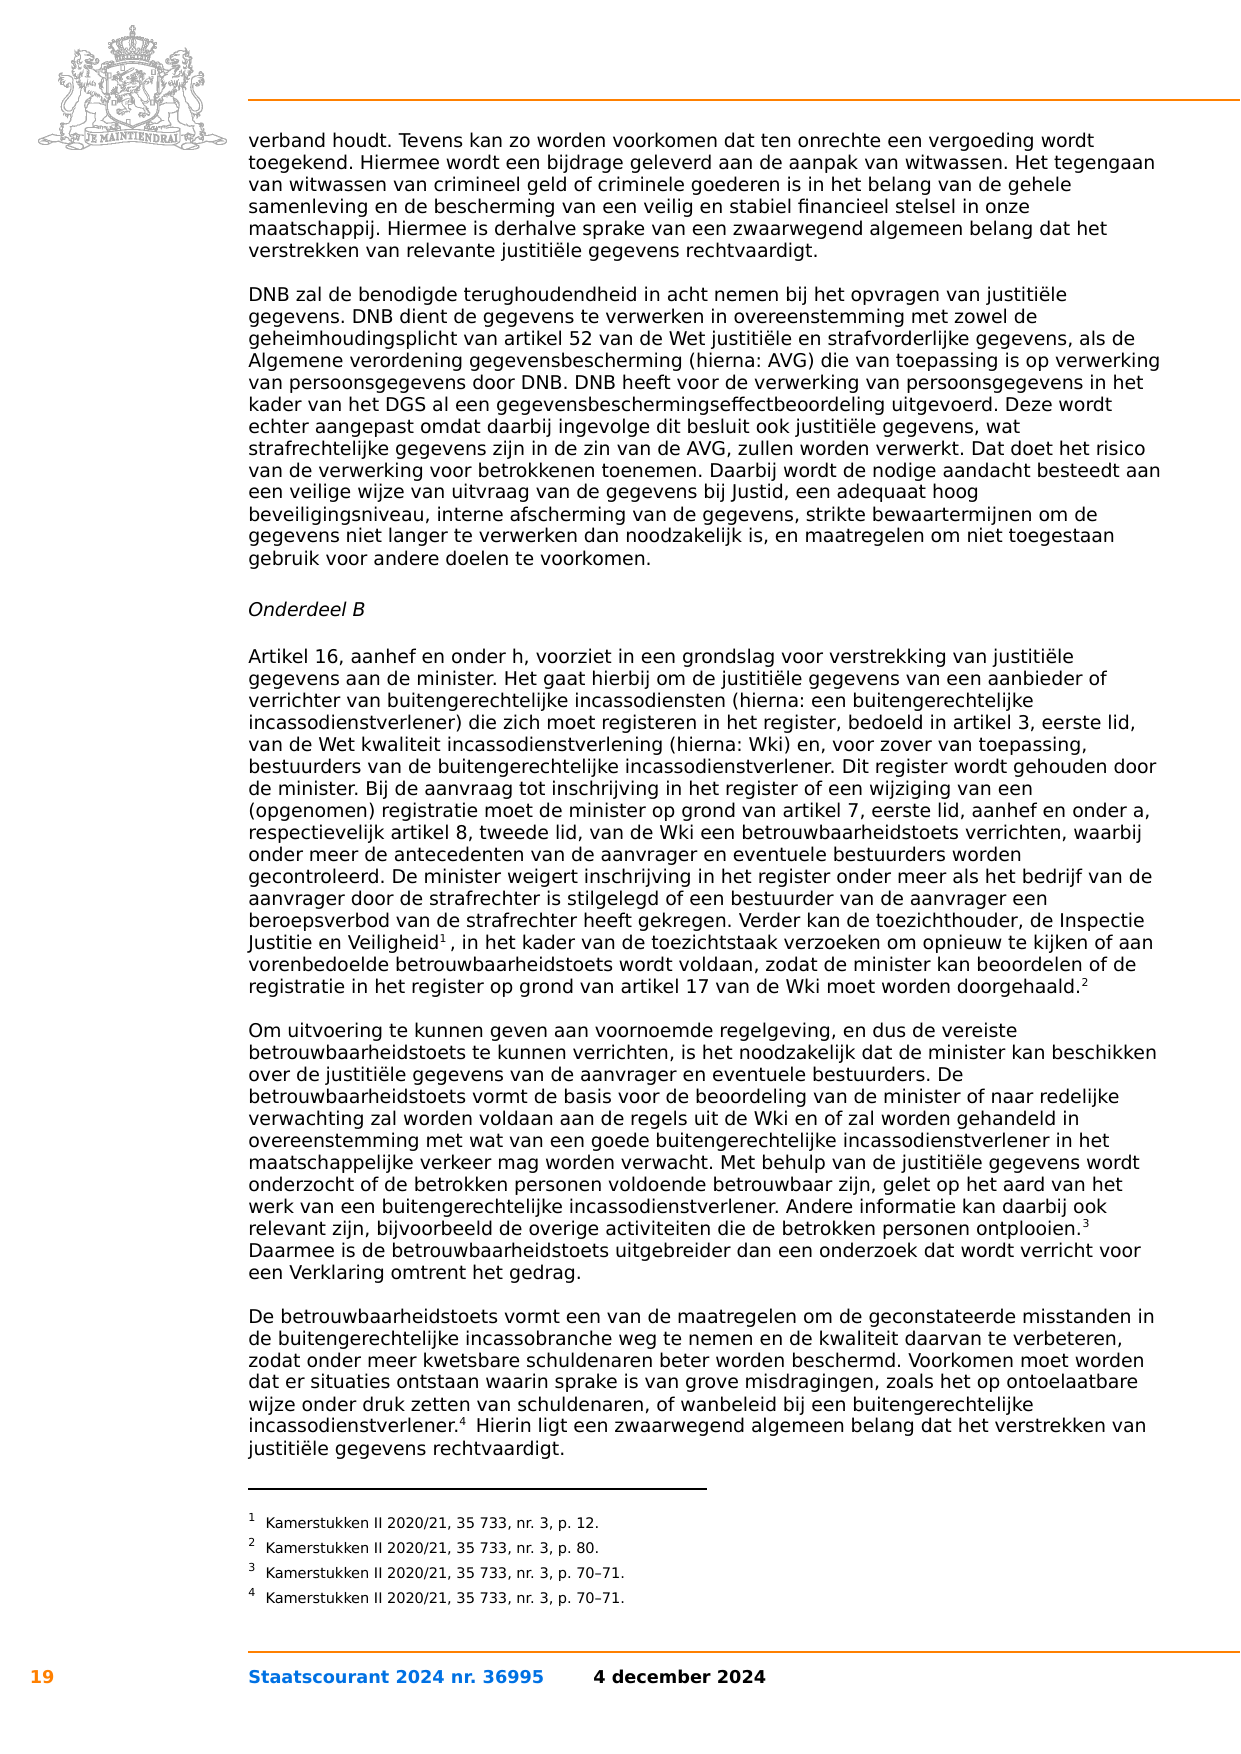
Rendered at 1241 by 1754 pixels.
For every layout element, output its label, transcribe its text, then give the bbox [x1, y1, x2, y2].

picture [38, 25, 227, 150]
text DNB zal de benodigde terughoudendheid in acht nemen bij het opvragen van justitiële gegevens. DNB dient de gegevens te verwerken in overeenstemming met zowel de geheimhoudingsplicht van artikel 52 van de Wet justitiële en strafvorderlijke gegevens, als de Algemene verordening gegevensbescherming (hierna: AVG) die van toepassing is op verwerking van persoonsgegevens door DNB. DNB heeft voor de verwerking van persoonsgegevens in het kader van het DGS al een gegevensbeschermingseffectbeoordeling uitgevoerd. Deze wordt echter aangepast omdat daarbij ingevolge dit besluit ook justitiële gegevens, wat strafrechtelijke gegevens zijn in de zin van de AVG, zullen worden verwerkt. Dat doet het risico van de verwerking voor betrokkenen toenemen. Daarbij wordt de nodige aandacht besteedt aan een veilige wijze van uitvraag van de gegevens bij Justid, een adequaat hoog beveiligingsniveau, interne afscherming van de gegevens, strikte bewaartermijnen om de gegevens niet langer te verwerken dan noodzakelijk is, en maatregelen om niet toegestaan gebruik voor andere doelen te voorkomen. [248, 284, 1163, 569]
text Kamerstukken II 2020/21, 35 733, nr. 3, p. 80. [248, 1536, 1163, 1558]
text Kamerstukken II 2020/21, 35 733, nr. 3, p. 12. [248, 1511, 1163, 1533]
text Artikel 16, aanhef en onder h, voorziet in een grondslag voor verstrekking van justitiële gegevens aan de minister. Het gaat hierbij om de justitiële gegevens van een aanbieder of verrichter van buitengerechtelijke incassodiensten (hierna: een buitengerechtelijke incassodienstverlener) die zich moet registeren in het register, bedoeld in artikel 3, eerste lid, van de Wet kwaliteit incassodienstverlening (hierna: Wki) en, voor zover van toepassing, bestuurders van de buitengerechtelijke incassodienstverlener. Dit register wordt gehouden door de minister. Bij de aanvraag tot inschrijving in het register of een wijziging van een (opgenomen) registratie moet de minister op grond van artikel 7, eerste lid, aanhef en onder a, respectievelijk artikel 8, tweede lid, van de Wki een betrouwbaarheidstoets verrichten, waarbij onder meer de antecedenten van de aanvrager en eventuele bestuurders worden gecontroleerd. De minister weigert inschrijving in het register onder meer als het bedrijf van de aanvrager door de strafrechter is stilgelegd of een bestuurder van de aanvrager een beroepsverbod van de strafrechter heeft gekregen. Verder kan de toezichthouder, de Inspectie Justitie en Veiligheid, in het kader van de toezichtstaak verzoeken om opnieuw te kijken of aan vorenbedoelde betrouwbaarheidstoets wordt voldaan, zodat de minister kan beoordelen of de registratie in het register op grond van artikel 17 van de Wki moet worden doorgehaald. [248, 646, 1163, 998]
subtitle Onderdeel B [248, 599, 1163, 621]
text Kamerstukken II 2020/21, 35 733, nr. 3, p. 70–71. [248, 1561, 1163, 1583]
text De betrouwbaarheidstoets vormt een van de maatregelen om de geconstateerde misstanden in de buitengerechtelijke incassobranche weg te nemen en de kwaliteit daarvan te verbeteren, zodat onder meer kwetsbare schuldenaren beter worden beschermd. Voorkomen moet worden dat er situaties ontstaan waarin sprake is van grove misdragingen, zoals het op ontoelaatbare wijze onder druk zetten van schuldenaren, of wanbeleid bij een buitengerechtelijke incassodienstverlener. Hierin ligt een zwaarwegend algemeen belang dat het verstrekken van justitiële gegevens rechtvaardigt. [248, 1306, 1163, 1459]
text Om uitvoering te kunnen geven aan voornoemde regelgeving, en dus de vereiste betrouwbaarheidstoets te kunnen verrichten, is het noodzakelijk dat de minister kan beschikken over de justitiële gegevens van de aanvrager en eventuele bestuurders. De betrouwbaarheidstoets vormt de basis voor de beoordeling van de minister of naar redelijke verwachting zal worden voldaan aan de regels uit de Wki en of zal worden gehandeld in overeenstemming met wat van een goede buitengerechtelijke incassodienstverlener in het maatschappelijke verkeer mag worden verwacht. Met behulp van de justitiële gegevens wordt onderzocht of de betrokken personen voldoende betrouwbaar zijn, gelet op het aard van het werk van een buitengerechtelijke incassodienstverlener. Andere informatie kan daarbij ook relevant zijn, bijvoorbeeld de overige activiteiten die de betrokken personen ontplooien. Daarmee is de betrouwbaarheidstoets uitgebreider dan een onderzoek dat wordt verricht voor een Verklaring omtrent het gedrag. [248, 1020, 1163, 1284]
text Kamerstukken II 2020/21, 35 733, nr. 3, p. 70–71. [248, 1586, 1163, 1608]
text verband houdt. Tevens kan zo worden voorkomen dat ten onrechte een vergoeding wordt toegekend. Hiermee wordt een bijdrage geleverd aan de aanpak van witwassen. Het tegengaan van witwassen van crimineel geld of criminele goederen is in het belang van de gehele samenleving en de bescherming van een veilig en stabiel financieel stelsel in onze maatschappij. Hiermee is derhalve sprake van een zwaarwegend algemeen belang dat het verstrekken van relevante justitiële gegevens rechtvaardigt. [248, 130, 1163, 262]
